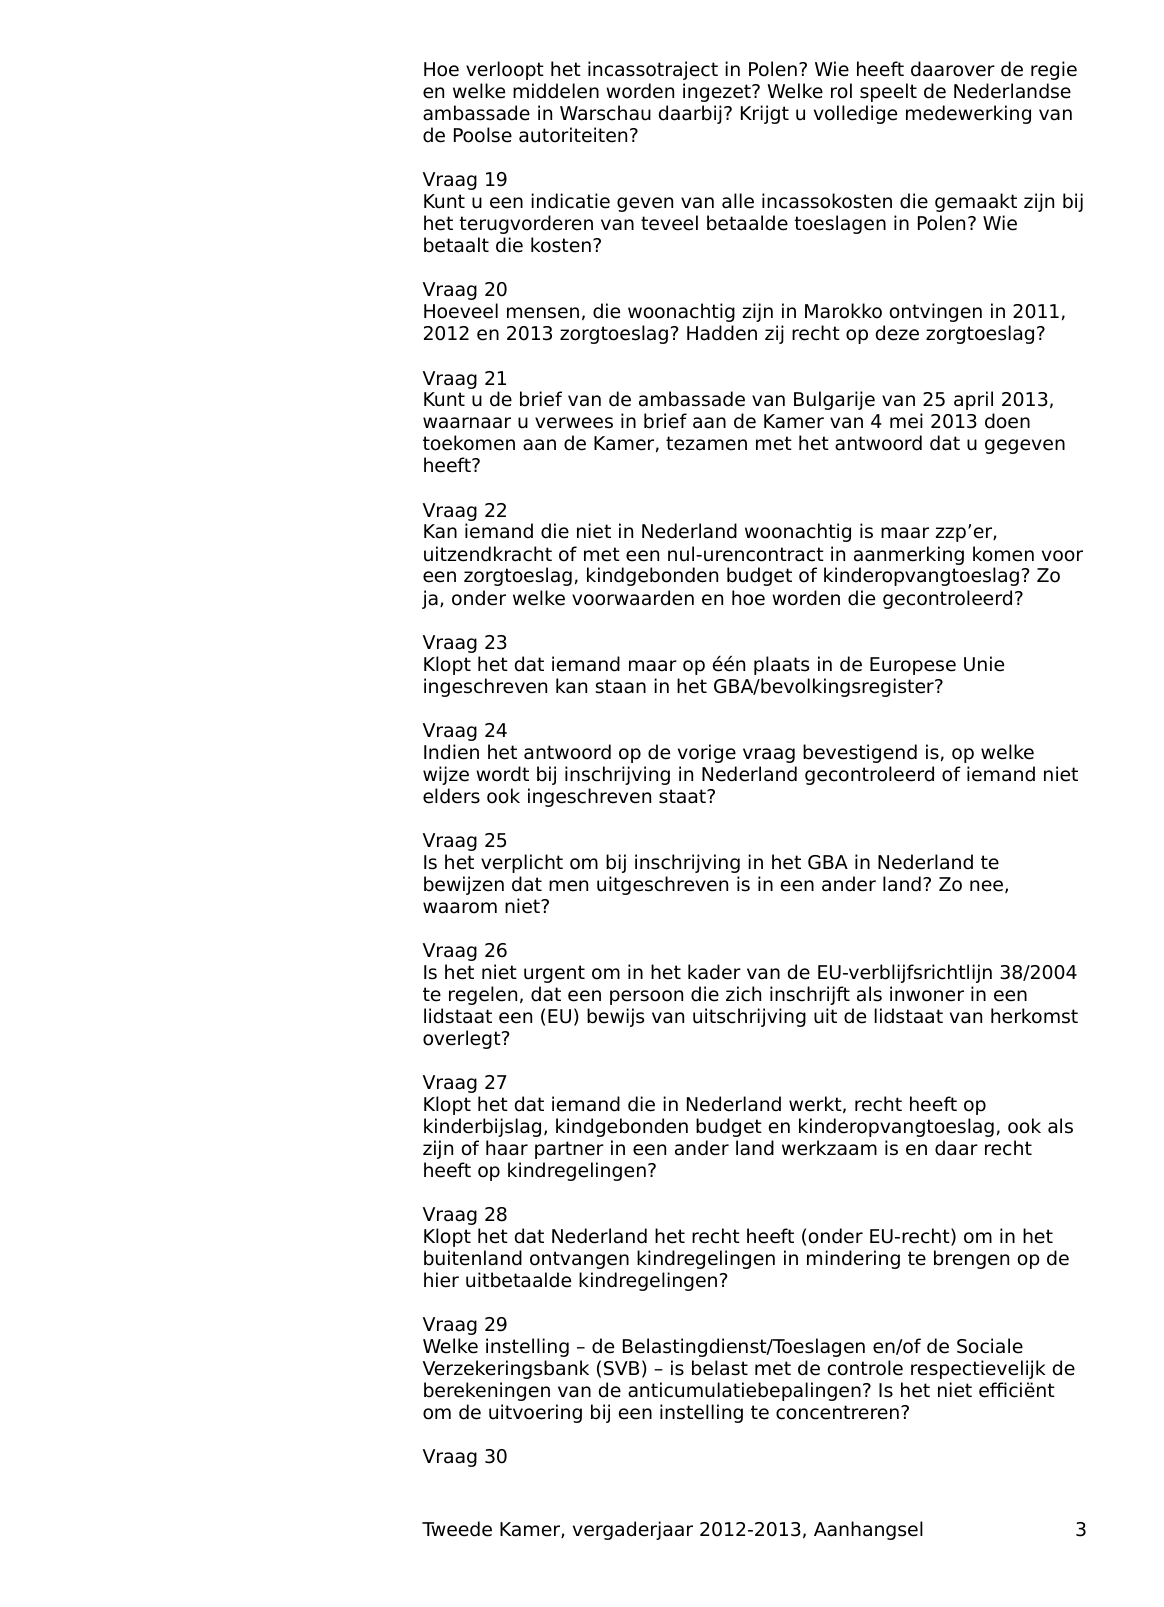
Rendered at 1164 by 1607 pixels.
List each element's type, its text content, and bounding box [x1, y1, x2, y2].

text Hoeveel mensen, die woonachtig zijn in Marokko ontvingen in 2011, 2012 en 2013 zorgtoeslag? Hadden zij recht op deze zorgtoeslag? [422, 301, 1087, 345]
text Vraag 29 [422, 1314, 1087, 1336]
text Kan iemand die niet in Nederland woonachtig is maar zzp’er, uitzendkracht of met een nul-urencontract in aanmerking komen voor een zorgtoeslag, kindgebonden budget of kinderopvangtoeslag? Zo ja, onder welke voorwaarden en hoe worden die gecontroleerd? [422, 521, 1087, 609]
text Vraag 28 [422, 1204, 1087, 1226]
text Vraag 26 [422, 940, 1087, 962]
text Klopt het dat iemand maar op één plaats in de Europese Unie ingeschreven kan staan in het GBA/bevolkingsregister? [422, 653, 1087, 697]
text Kunt u de brief van de ambassade van Bulgarije van 25 april 2013, waarnaar u verwees in brief aan de Kamer van 4 mei 2013 doen toekomen aan de Kamer, tezamen met het antwoord dat u gegeven heeft? [422, 389, 1087, 477]
text Klopt het dat iemand die in Nederland werkt, recht heeft op kinderbijslag, kindgebonden budget en kinderopvangtoeslag, ook als zijn of haar partner in een ander land werkzaam is en daar recht heeft op kindregelingen? [422, 1094, 1087, 1182]
text Klopt het dat Nederland het recht heeft (onder EU-recht) om in het buitenland ontvangen kindregelingen in mindering te brengen op de hier uitbetaalde kindregelingen? [422, 1226, 1087, 1292]
text Vraag 25 [422, 830, 1087, 852]
text Vraag 19 [422, 169, 1087, 191]
text Vraag 22 [422, 499, 1087, 521]
text Kunt u een indicatie geven van alle incassokosten die gemaakt zijn bij het terugvorderen van teveel betaalde toeslagen in Polen? Wie betaalt die kosten? [422, 191, 1087, 257]
text Vraag 27 [422, 1072, 1087, 1094]
text Vraag 24 [422, 720, 1087, 742]
text Indien het antwoord op de vorige vraag bevestigend is, op welke wijze wordt bij inschrijving in Nederland gecontroleerd of iemand niet elders ook ingeschreven staat? [422, 742, 1087, 808]
text Vraag 30 [422, 1446, 1087, 1468]
text Is het niet urgent om in het kader van de EU-verblijfsrichtlijn 38/2004 te regelen, dat een persoon die zich inschrijft als inwoner in een lidstaat een (EU) bewijs van uitschrijving uit de lidstaat van herkomst overlegt? [422, 962, 1087, 1050]
text Vraag 21 [422, 367, 1087, 389]
text Hoe verloopt het incassotraject in Polen? Wie heeft daarover de regie en welke middelen worden ingezet? Welke rol speelt de Nederlandse ambassade in Warschau daarbij? Krijgt u volledige medewerking van de Poolse autoriteiten? [422, 59, 1087, 147]
text Is het verplicht om bij inschrijving in het GBA in Nederland te bewijzen dat men uitgeschreven is in een ander land? Zo nee, waarom niet? [422, 852, 1087, 918]
text Vraag 23 [422, 632, 1087, 653]
text Welke instelling – de Belastingdienst/Toeslagen en/of de Sociale Verzekeringsbank (SVB) – is belast met de controle respectievelijk de berekeningen van de anticumulatiebepalingen? Is het niet efficiënt om de uitvoering bij een instelling te concentreren? [422, 1336, 1087, 1424]
text Vraag 20 [422, 279, 1087, 301]
